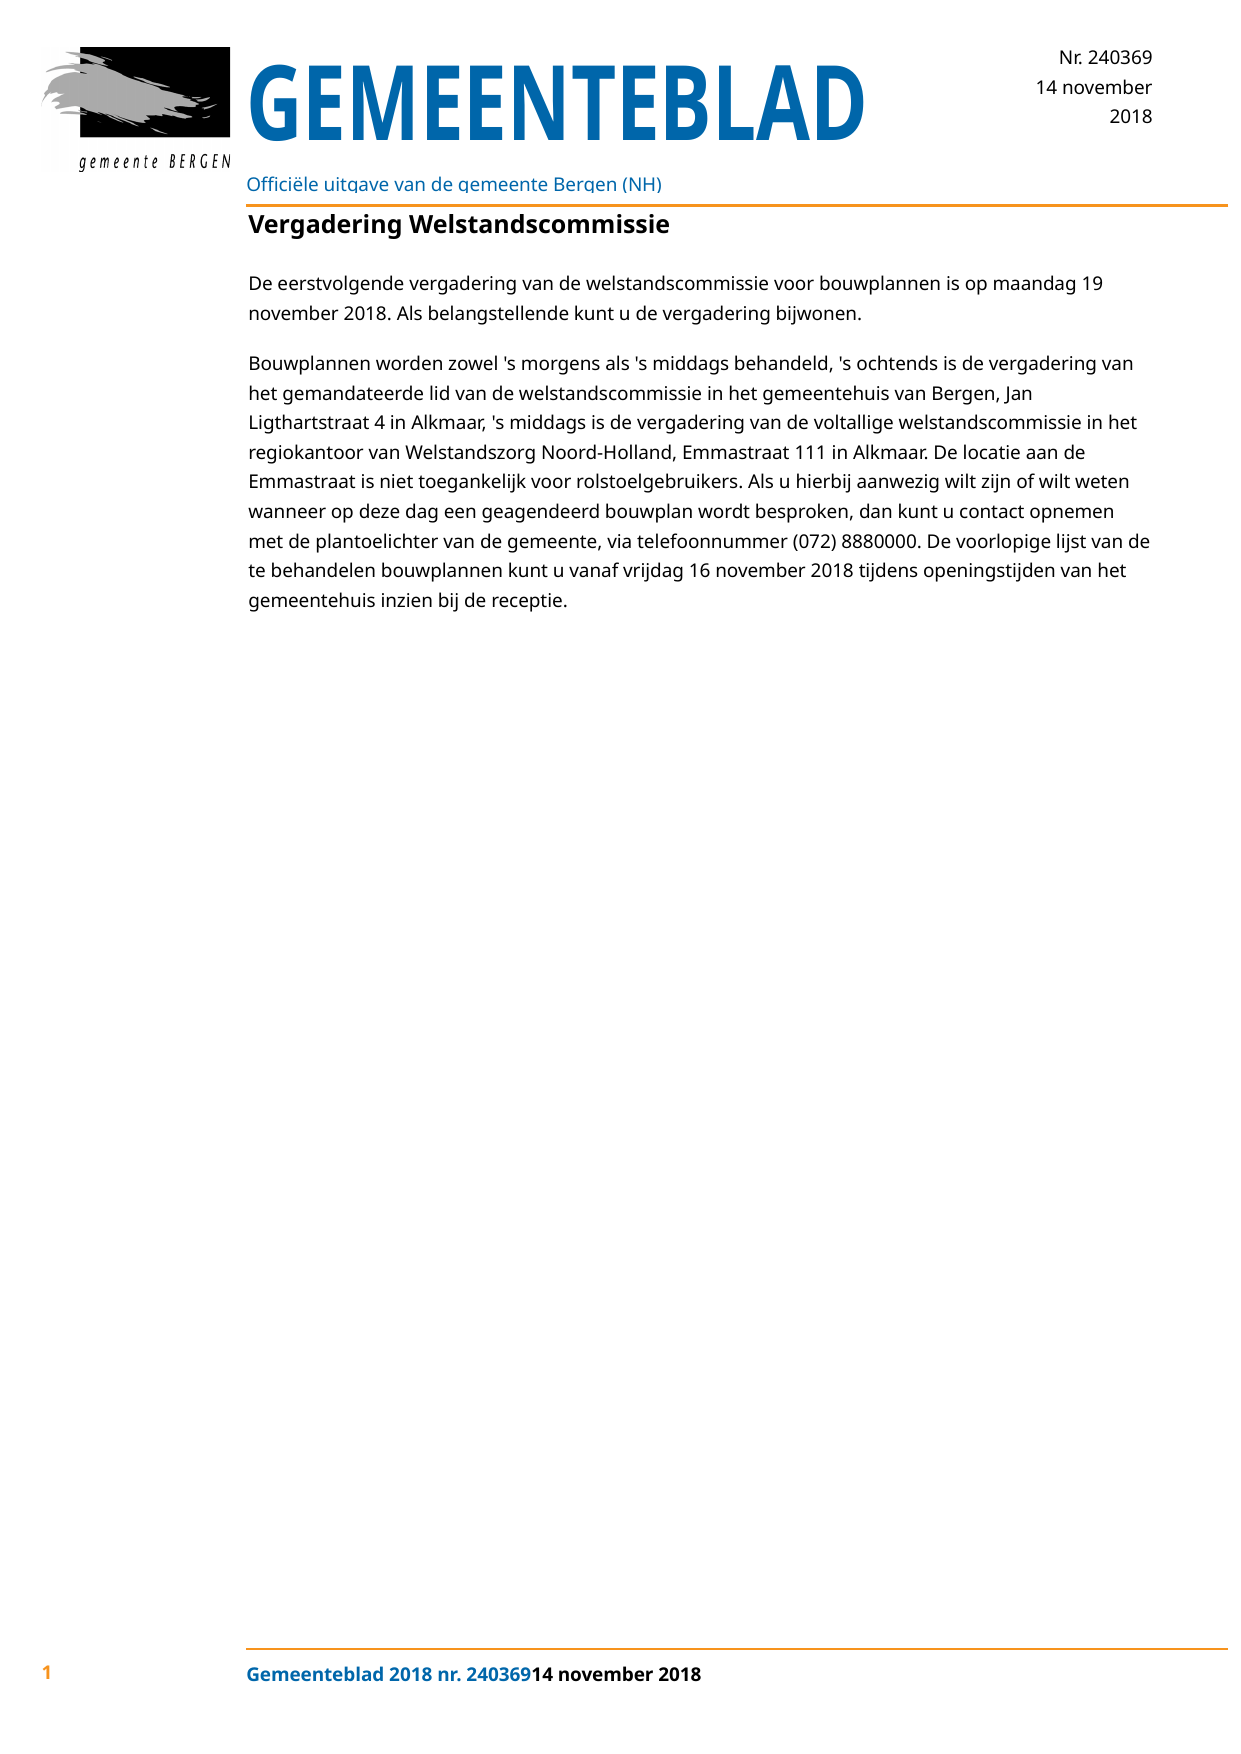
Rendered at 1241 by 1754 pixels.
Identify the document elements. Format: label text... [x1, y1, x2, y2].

picture [41, 47, 231, 172]
text Bouwplannen worden zowel 's morgens als 's middags behandeld, 's ochtends is de vergadering van het gemandateerde lid van de welstandscommissie in het gemeentehuis van Bergen, Jan Ligthartstraat 4 in Alkmaar, 's middags is de vergadering van de voltallige welstandscommissie in het regiokantoor van Welstandszorg Noord-Holland, Emmastraat 111 in Alkmaar. De locatie aan de Emmastraat is niet toegankelijk voor rolstoelgebruikers. Als u hierbij aanwezig wilt zijn of wilt weten wanneer op deze dag een geagendeerd bouwplan wordt besproken, dan kunt u contact opnemen met de plantoelichter van de gemeente, via telefoonnummer (072) 8880000. De voorlopige lijst van de te behandelen bouwplannen kunt u vanaf vrijdag 16 november 2018 tijdens openingstijden van het gemeentehuis inzien bij de receptie. [248, 350, 1152, 613]
text Vergadering Welstandscommissie [248, 207, 1152, 241]
text De eerstvolgende vergadering van de welstandscommissie voor bouwplannen is op maandag 19 november 2018. Als belangstellende kunt u de vergadering bijwonen. [248, 270, 1152, 326]
